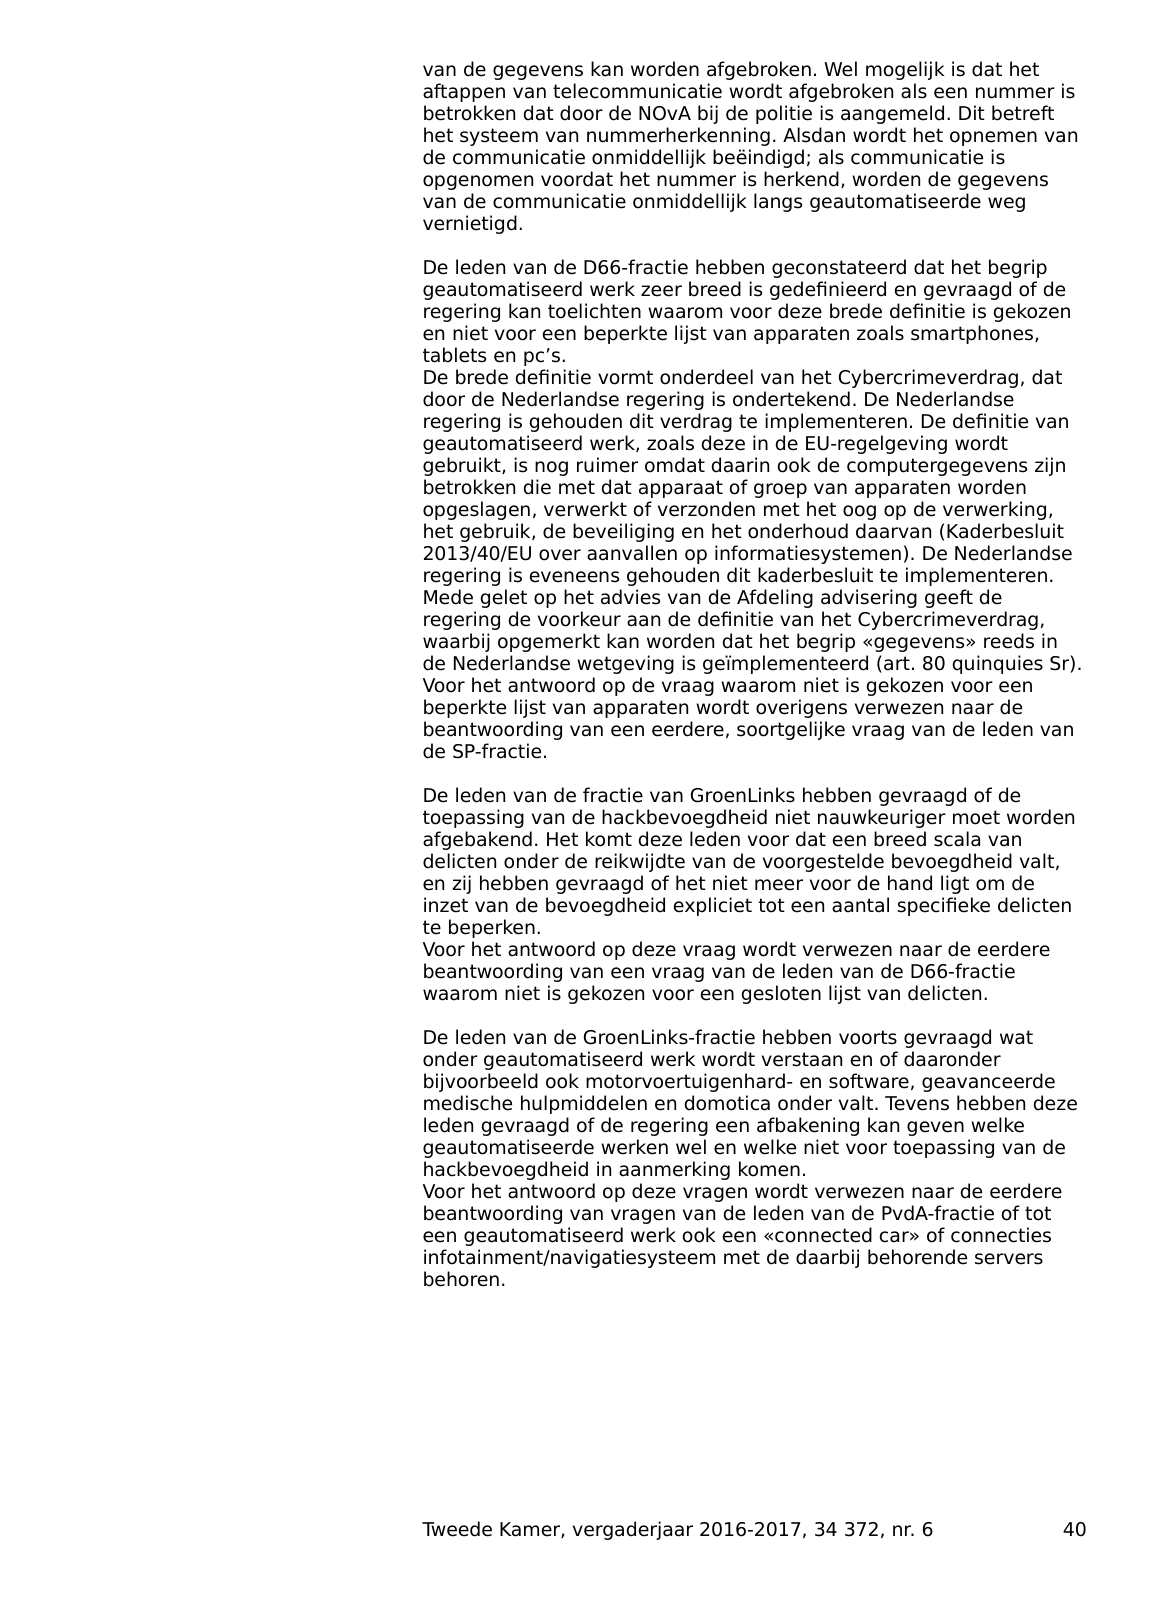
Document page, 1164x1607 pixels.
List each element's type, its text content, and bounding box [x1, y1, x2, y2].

text van de gegevens kan worden afgebroken. Wel mogelijk is dat het aftappen van telecommunicatie wordt afgebroken als een nummer is betrokken dat door de NOvA bij de politie is aangemeld. Dit betreft het systeem van nummerherkenning. Alsdan wordt het opnemen van de communicatie onmiddellijk beëindigd; als communicatie is opgenomen voordat het nummer is herkend, worden de gegevens van de communicatie onmiddellijk langs geautomatiseerde weg vernietigd. [422, 59, 1087, 235]
text De leden van de GroenLinks-fractie hebben voorts gevraagd wat onder geautomatiseerd werk wordt verstaan en of daaronder bijvoorbeeld ook motorvoertuigenhard- en software, geavanceerde medische hulpmiddelen en domotica onder valt. Tevens hebben deze leden gevraagd of de regering een afbakening kan geven welke geautomatiseerde werken wel en welke niet voor toepassing van de hackbevoegdheid in aanmerking komen. [422, 1027, 1087, 1181]
text Voor het antwoord op deze vragen wordt verwezen naar de eerdere beantwoording van vragen van de leden van de PvdA-fractie of tot een geautomatiseerd werk ook een «connected car» of connecties infotainment/navigatiesysteem met de daarbij behorende servers behoren. [422, 1181, 1087, 1291]
text De leden van de fractie van GroenLinks hebben gevraagd of de toepassing van de hackbevoegdheid niet nauwkeuriger moet worden afgebakend. Het komt deze leden voor dat een breed scala van delicten onder de reikwijdte van de voorgestelde bevoegdheid valt, en zij hebben gevraagd of het niet meer voor de hand ligt om de inzet van de bevoegdheid expliciet tot een aantal specifieke delicten te beperken. [422, 785, 1087, 939]
text De brede definitie vormt onderdeel van het Cybercrimeverdrag, dat door de Nederlandse regering is ondertekend. De Nederlandse regering is gehouden dit verdrag te implementeren. De definitie van geautomatiseerd werk, zoals deze in de EU-regelgeving wordt gebruikt, is nog ruimer omdat daarin ook de computergegevens zijn betrokken die met dat apparaat of groep van apparaten worden opgeslagen, verwerkt of verzonden met het oog op de verwerking, het gebruik, de beveiliging en het onderhoud daarvan (Kaderbesluit 2013/40/EU over aanvallen op informatiesystemen). De Nederlandse regering is eveneens gehouden dit kaderbesluit te implementeren. Mede gelet op het advies van de Afdeling advisering geeft de regering de voorkeur aan de definitie van het Cybercrimeverdrag, waarbij opgemerkt kan worden dat het begrip «gegevens» reeds in de Nederlandse wetgeving is geïmplementeerd (art. 80 quinquies Sr). Voor het antwoord op de vraag waarom niet is gekozen voor een beperkte lijst van apparaten wordt overigens verwezen naar de beantwoording van een eerdere, soortgelijke vraag van de leden van de SP-fractie. [422, 367, 1087, 763]
text De leden van de D66-fractie hebben geconstateerd dat het begrip geautomatiseerd werk zeer breed is gedefinieerd en gevraagd of de regering kan toelichten waarom voor deze brede definitie is gekozen en niet voor een beperkte lijst van apparaten zoals smartphones, tablets en pc’s. [422, 257, 1087, 367]
text Voor het antwoord op deze vraag wordt verwezen naar de eerdere beantwoording van een vraag van de leden van de D66-fractie waarom niet is gekozen voor een gesloten lijst van delicten. [422, 939, 1087, 1004]
